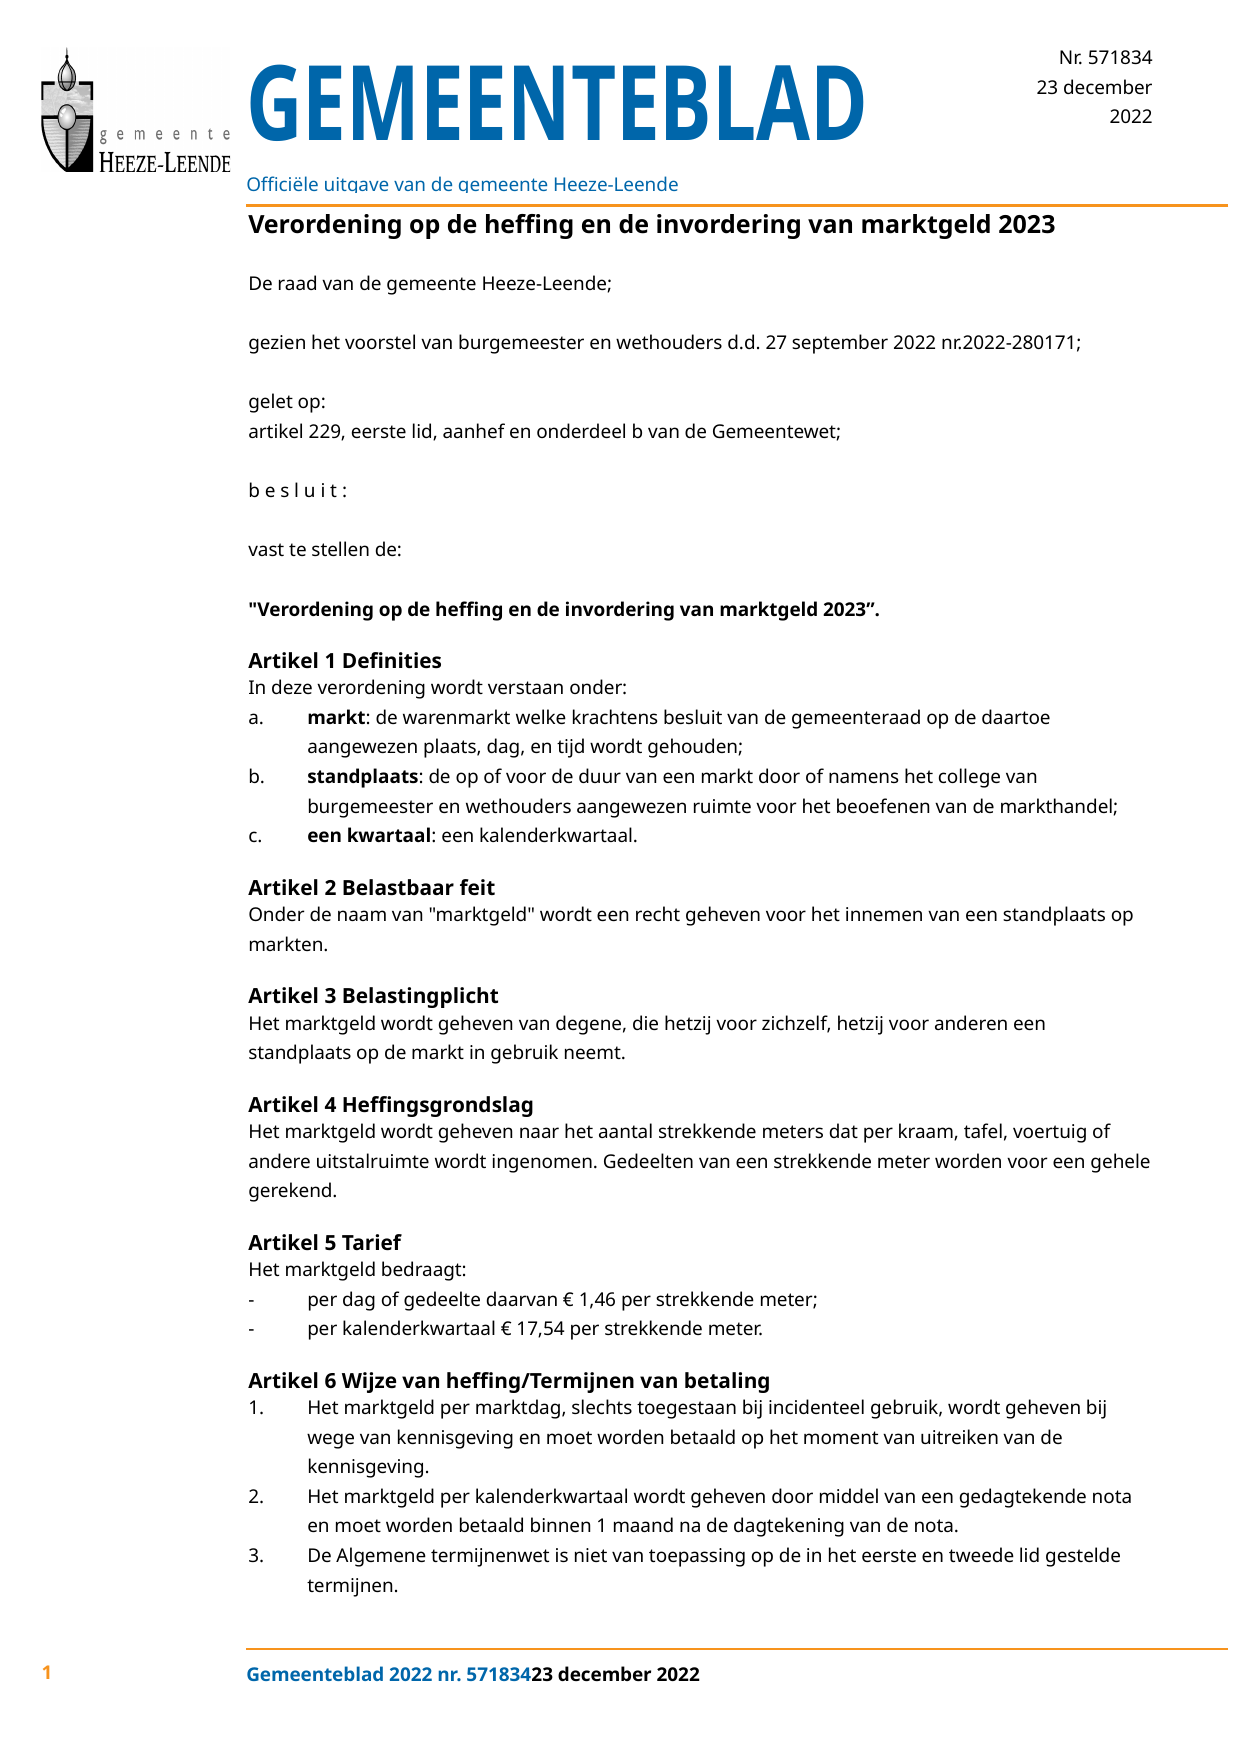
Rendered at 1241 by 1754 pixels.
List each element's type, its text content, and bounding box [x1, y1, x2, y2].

list Het marktgeld per marktdag, slechts toegestaan bij incidenteel gebruik, wordt geheven bij wege van kennisgeving en moet worden betaald op het moment van uitreiken van de kennisgeving. [248, 1394, 1152, 1479]
picture [41, 47, 231, 172]
text Onder de naam van "marktgeld" wordt een recht geheven voor het innemen van een standplaats op markten. [248, 901, 1152, 957]
list markt: de warenmarkt welke krachtens besluit van de gemeenteraad op de daartoe aangewezen plaats, dag, en tijd wordt gehouden; [248, 704, 1152, 759]
text Het marktgeld bedraagt: [248, 1256, 1152, 1282]
text Artikel 6 Wijze van heffing/Termijnen van betaling [248, 1366, 1152, 1394]
list standplaats: de op of voor de duur van een markt door of namens het college van burgemeester en wethouders aangewezen ruimte voor het beoefenen van de markthandel; [248, 763, 1152, 819]
list een kwartaal: een kalenderkwartaal. [248, 822, 1152, 848]
text "Verordening op de heffing en de invordering van marktgeld 2023”. [248, 596, 1152, 621]
text Artikel 3 Belastingplicht [248, 981, 1152, 1010]
text Verordening op de heffing en de invordering van marktgeld 2023 [248, 207, 1152, 241]
text gelet op: [248, 389, 1152, 414]
text gezien het voorstel van burgemeester en wethouders d.d. 27 september 2022 nr.2022-280171; [248, 329, 1152, 355]
list De Algemene termijnenwet is niet van toepassing op de in het eerste en tweede lid gestelde termijnen. [248, 1542, 1152, 1597]
text Artikel 2 Belastbaar feit [248, 873, 1152, 901]
text Artikel 4 Heffingsgrondslag [248, 1090, 1152, 1118]
list per dag of gedeelte daarvan € 1,46 per strekkende meter; [248, 1286, 1152, 1312]
list per kalenderkwartaal € 17,54 per strekkende meter. [248, 1315, 1152, 1341]
text vast te stellen de: [248, 537, 1152, 562]
text Het marktgeld wordt geheven naar het aantal strekkende meters dat per kraam, tafel, voertuig of andere uitstalruimte wordt ingenomen. Gedeelten van een strekkende meter worden voor een gehele gerekend. [248, 1118, 1152, 1203]
text In deze verordening wordt verstaan onder: [248, 674, 1152, 700]
text Artikel 1 Definities [248, 646, 1152, 674]
text Artikel 5 Tarief [248, 1228, 1152, 1256]
text b e s l u i t : [248, 477, 1152, 503]
text artikel 229, eerste lid, aanhef en onderdeel b van de Gemeentewet; [248, 418, 1152, 444]
text De raad van de gemeente Heeze-Leende; [248, 270, 1152, 296]
text Het marktgeld wordt geheven van degene, die hetzij voor zichzelf, hetzij voor anderen een standplaats op de markt in gebruik neemt. [248, 1010, 1152, 1065]
list Het marktgeld per kalenderkwartaal wordt geheven door middel van een gedagtekende nota en moet worden betaald binnen 1 maand na de dagtekening van de nota. [248, 1483, 1152, 1538]
